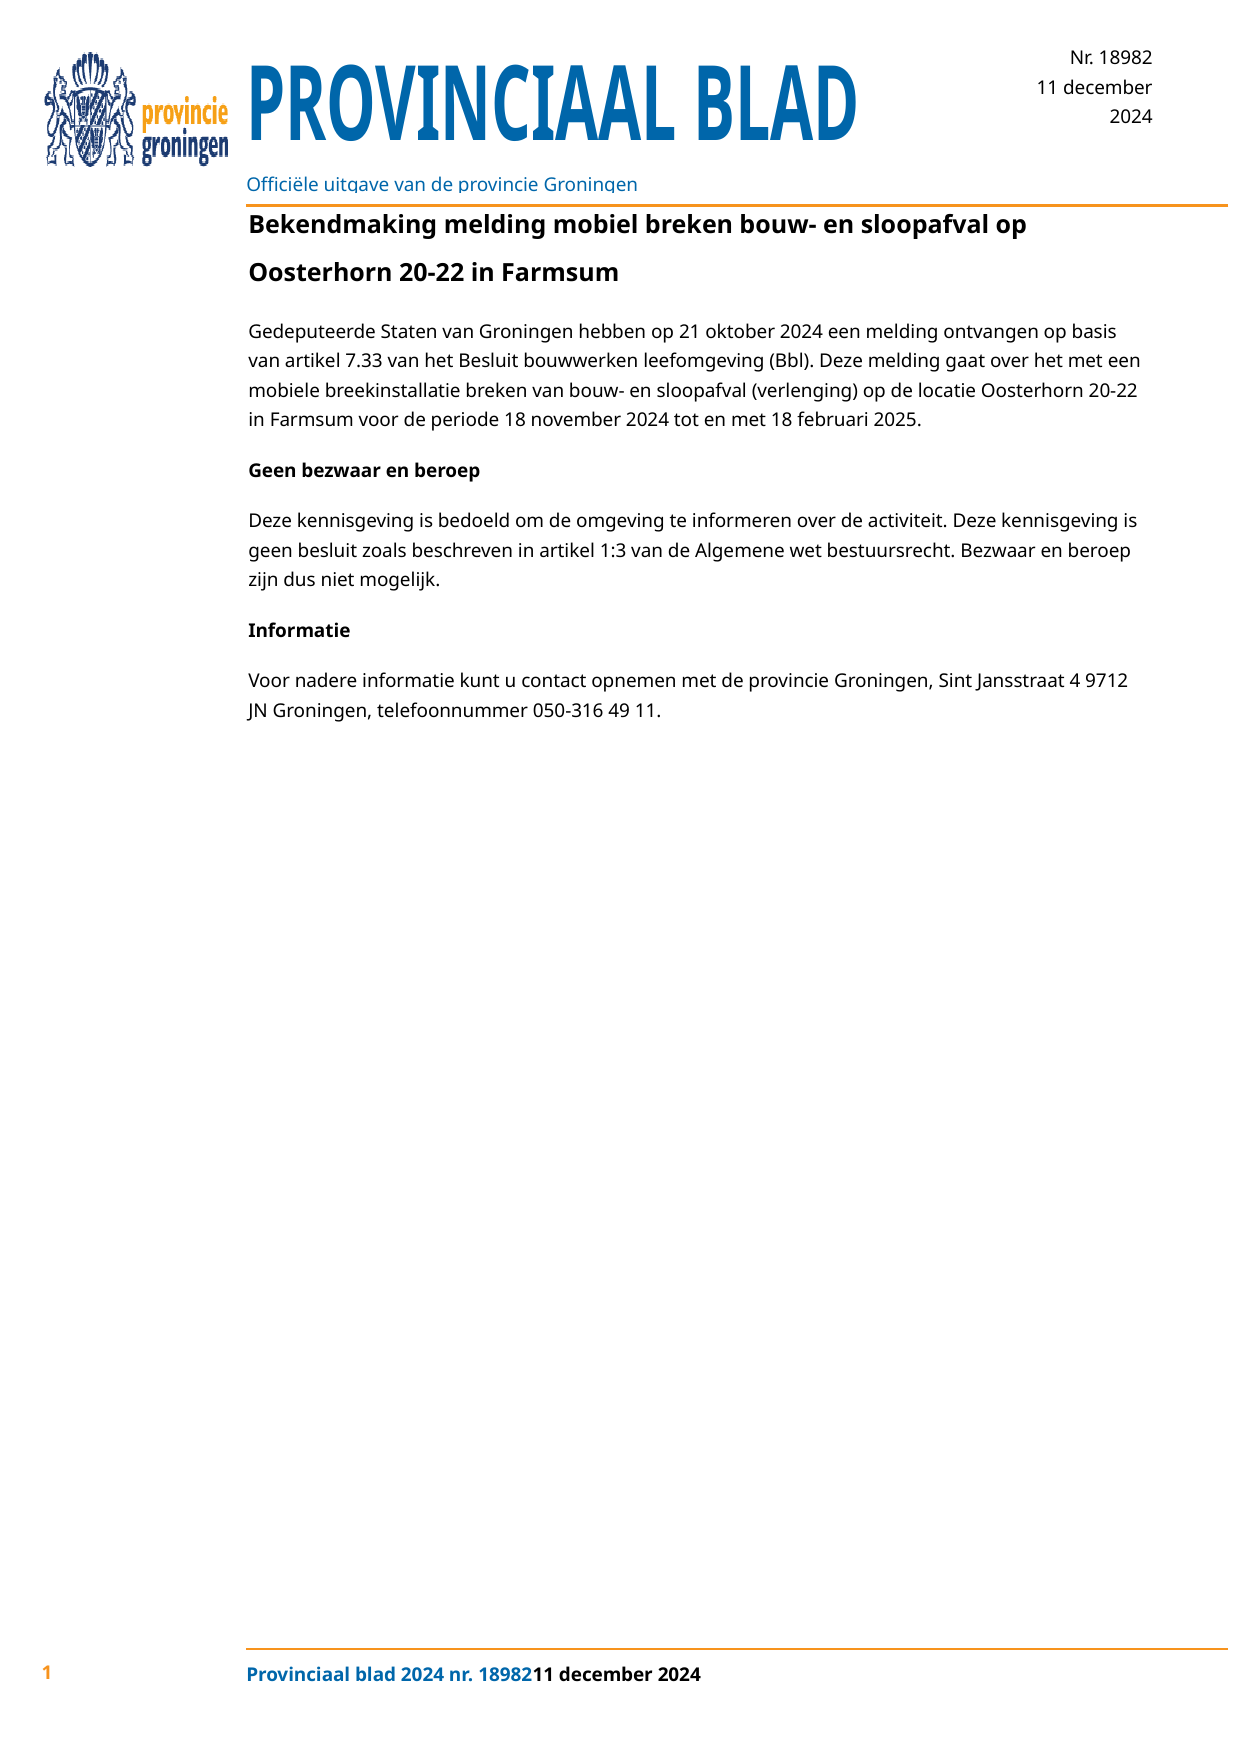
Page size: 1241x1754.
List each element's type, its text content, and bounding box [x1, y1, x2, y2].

text Bekendmaking melding mobiel breken bouw- en sloopafval op Oosterhorn 20-22 in Farmsum [248, 207, 1152, 288]
text Voor nadere informatie kunt u contact opnemen met de provincie Groningen, Sint Jansstraat 4 9712 JN Groningen, telefoonnummer 050-316 49 11. [248, 667, 1152, 723]
text Informatie [248, 617, 1152, 643]
text Geen bezwaar en beroep [248, 457, 1152, 483]
picture [41, 47, 231, 172]
text Deze kennisgeving is bedoeld om de omgeving te informeren over de activiteit. Deze kennisgeving is geen besluit zoals beschreven in artikel 1:3 van de Algemene wet bestuursrecht. Bezwaar en beroep zijn dus niet mogelijk. [248, 507, 1152, 592]
text Gedeputeerde Staten van Groningen hebben op 21 oktober 2024 een melding ontvangen op basis van artikel 7.33 van het Besluit bouwwerken leefomgeving (Bbl). Deze melding gaat over het met een mobiele breekinstallatie breken van bouw- en sloopafval (verlenging) op de locatie Oosterhorn 20-22 in Farmsum voor de periode 18 november 2024 tot en met 18 februari 2025. [248, 318, 1152, 432]
